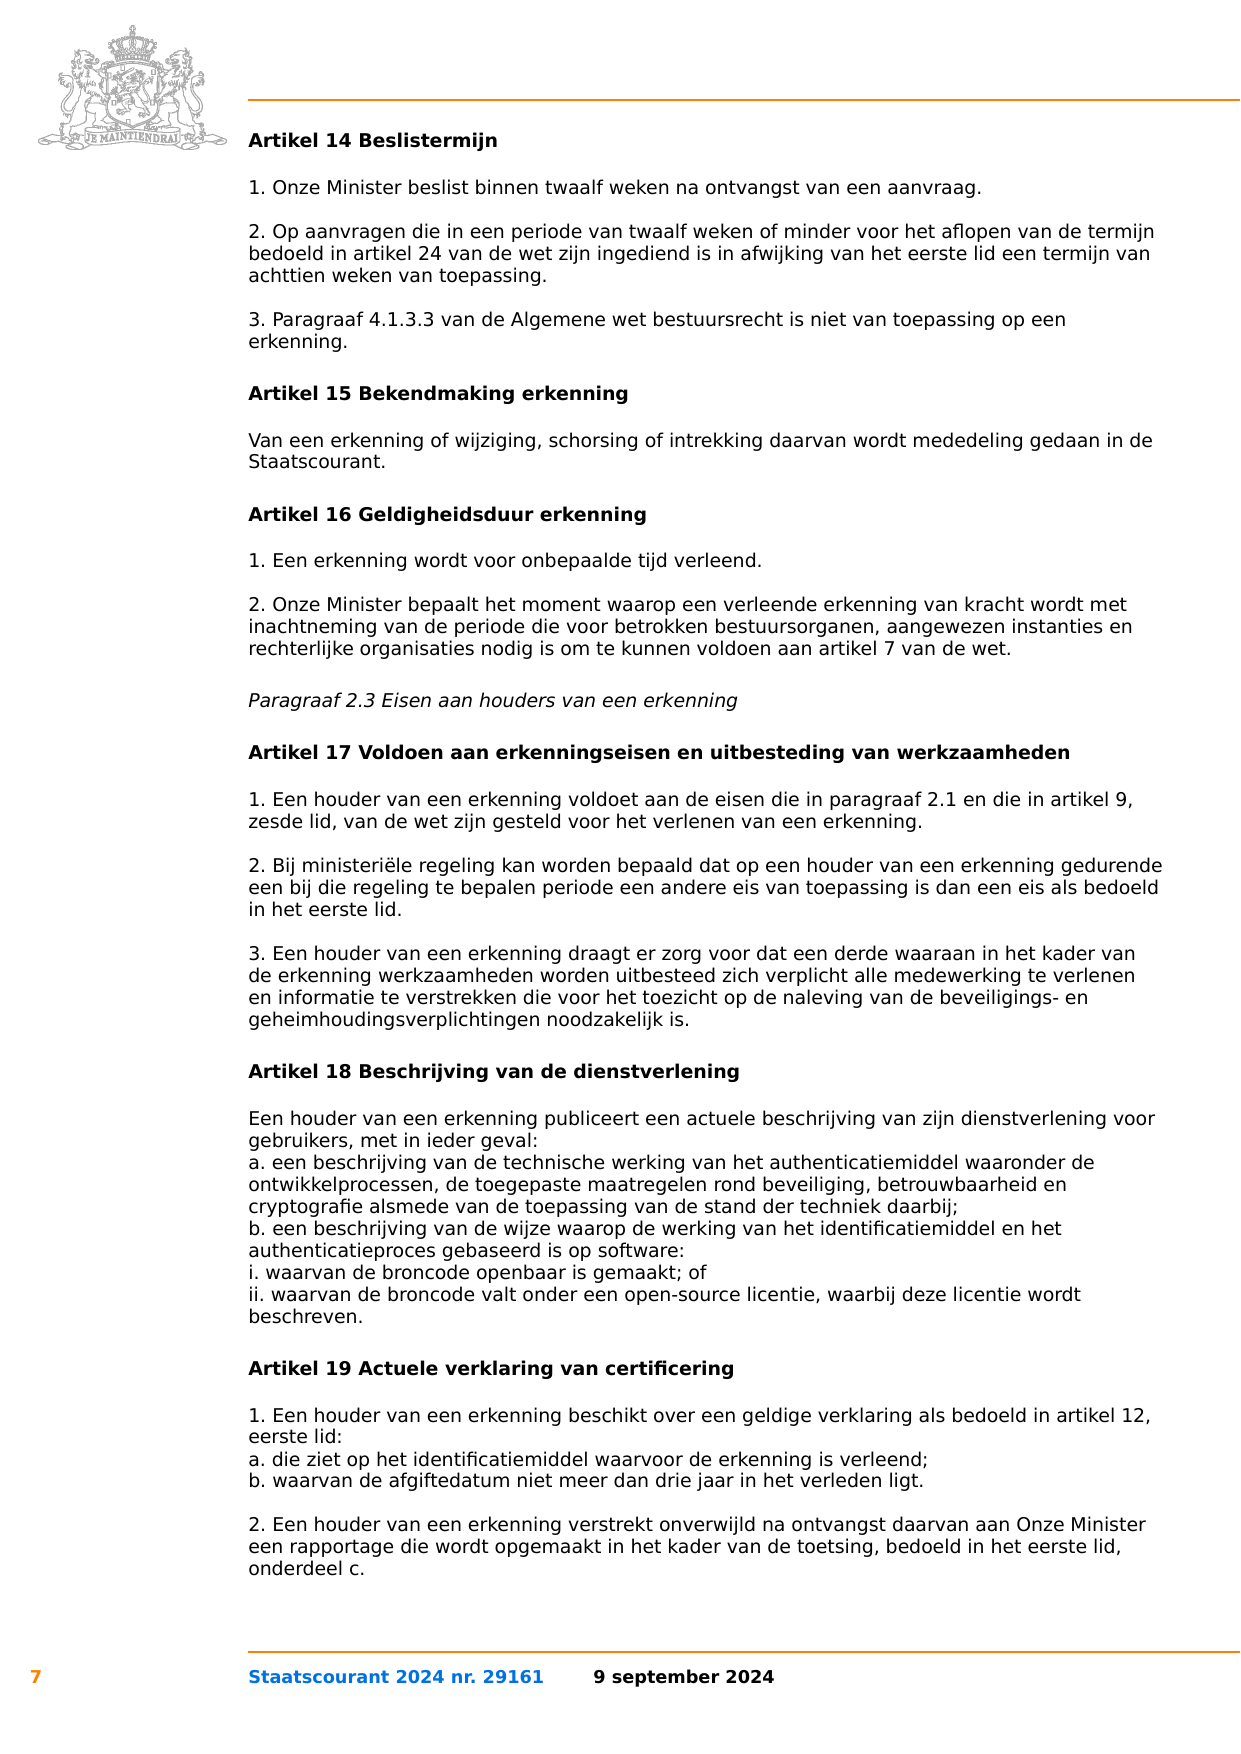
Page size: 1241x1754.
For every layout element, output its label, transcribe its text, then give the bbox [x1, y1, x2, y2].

text 3. Paragraaf 4.1.3.3 van de Algemene wet bestuursrecht is niet van toepassing op een erkenning. [248, 308, 1163, 352]
text 3. Een houder van een erkenning draagt er zorg voor dat een derde waaraan in het kader van de erkenning werkzaamheden worden uitbesteed zich verplicht alle medewerking te verlenen en informatie te verstrekken die voor het toezicht op de naleving van de beveiligings- en geheimhoudingsverplichtingen noodzakelijk is. [248, 943, 1163, 1031]
text 2. Op aanvragen die in een periode van twaalf weken of minder voor het aflopen van de termijn bedoeld in artikel 24 van de wet zijn ingediend is in afwijking van het eerste lid een termijn van achttien weken van toepassing. [248, 221, 1163, 287]
text 1. Een houder van een erkenning beschikt over een geldige verklaring als bedoeld in artikel 12, eerste lid: [248, 1404, 1163, 1448]
text b. een beschrijving van de wijze waarop de werking van het identificatiemiddel en het authenticatieproces gebaseerd is op software: [248, 1218, 1163, 1262]
subtitle Artikel 17 Voldoen aan erkenningseisen en uitbesteding van werkzaamheden [248, 742, 1163, 764]
text b. waarvan de afgiftedatum niet meer dan drie jaar in het verleden ligt. [248, 1470, 1163, 1492]
subtitle Artikel 16 Geldigheidsduur erkenning [248, 503, 1163, 525]
text a. een beschrijving van de technische werking van het authenticatiemiddel waaronder de ontwikkelprocessen, de toegepaste maatregelen rond beveiliging, betrouwbaarheid en cryptografie alsmede van de toepassing van de stand der techniek daarbij; [248, 1152, 1163, 1218]
text 1. Een houder van een erkenning voldoet aan de eisen die in paragraaf 2.1 en die in artikel 9, zesde lid, van de wet zijn gesteld voor het verlenen van een erkenning. [248, 789, 1163, 833]
text 2. Een houder van een erkenning verstrekt onverwijld na ontvangst daarvan aan Onze Minister een rapportage die wordt opgemaakt in het kader van de toetsing, bedoeld in het eerste lid, onderdeel c. [248, 1514, 1163, 1580]
text ii. waarvan de broncode valt onder een open-source licentie, waarbij deze licentie wordt beschreven. [248, 1283, 1163, 1327]
subtitle Artikel 19 Actuele verklaring van certificering [248, 1357, 1163, 1379]
subtitle Artikel 18 Beschrijving van de dienstverlening [248, 1061, 1163, 1083]
subtitle Artikel 15 Bekendmaking erkenning [248, 382, 1163, 404]
subtitle Artikel 14 Beslistermijn [248, 130, 1163, 152]
text 1. Een erkenning wordt voor onbepaalde tijd verleend. [248, 550, 1163, 572]
text 1. Onze Minister beslist binnen twaalf weken na ontvangst van een aanvraag. [248, 177, 1163, 199]
text a. die ziet op het identificatiemiddel waarvoor de erkenning is verleend; [248, 1448, 1163, 1470]
text Een houder van een erkenning publiceert een actuele beschrijving van zijn dienstverlening voor gebruikers, met in ieder geval: [248, 1108, 1163, 1152]
text i. waarvan de broncode openbaar is gemaakt; of [248, 1262, 1163, 1283]
subtitle Paragraaf 2.3 Eisen aan houders van een erkenning [248, 690, 1163, 712]
text 2. Bij ministeriële regeling kan worden bepaald dat op een houder van een erkenning gedurende een bij die regeling te bepalen periode een andere eis van toepassing is dan een eis als bedoeld in het eerste lid. [248, 855, 1163, 921]
text 2. Onze Minister bepaalt het moment waarop een verleende erkenning van kracht wordt met inachtneming van de periode die voor betrokken bestuursorganen, aangewezen instanties en rechterlijke organisaties nodig is om te kunnen voldoen aan artikel 7 van de wet. [248, 594, 1163, 660]
text Van een erkenning of wijziging, schorsing of intrekking daarvan wordt mededeling gedaan in de Staatscourant. [248, 429, 1163, 473]
picture [38, 25, 227, 150]
